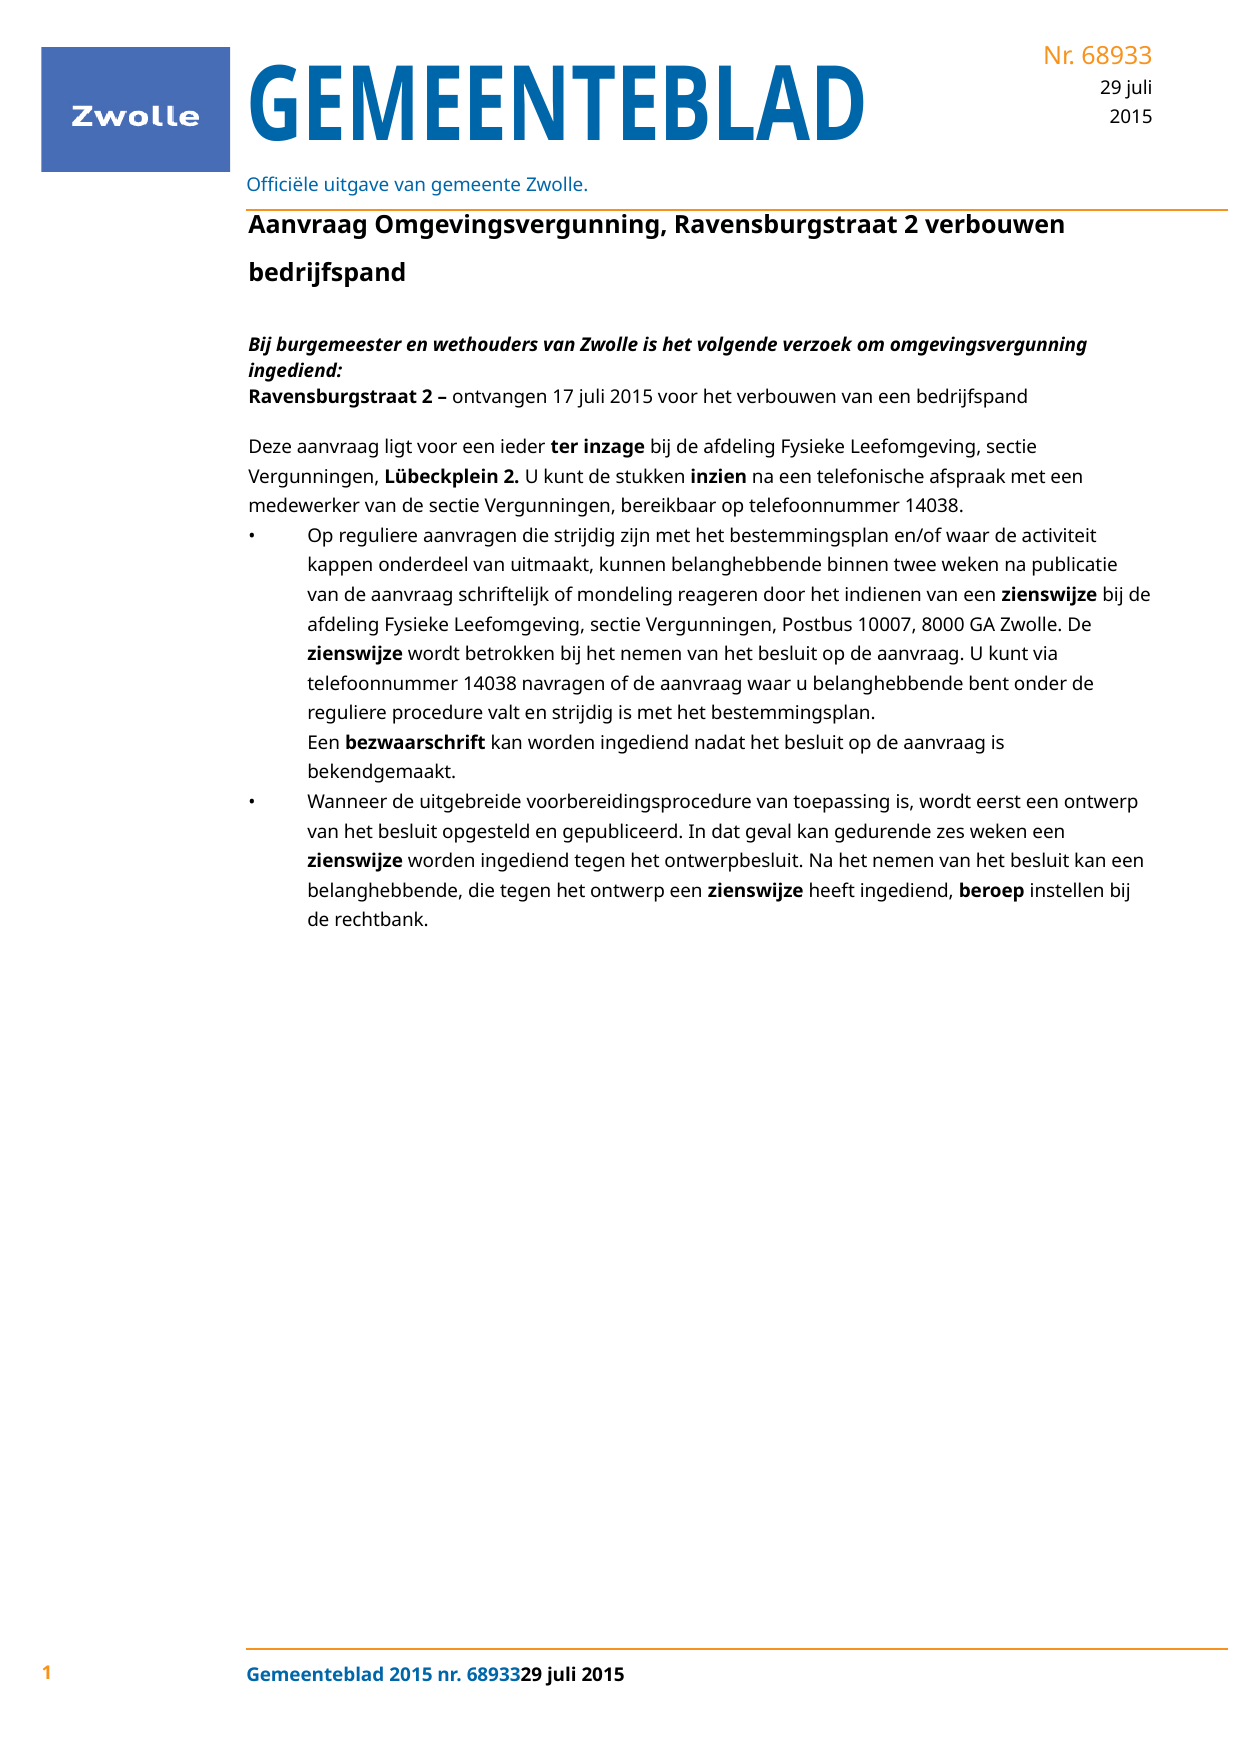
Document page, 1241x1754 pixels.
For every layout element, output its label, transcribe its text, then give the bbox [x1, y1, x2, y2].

text Deze aanvraag ligt voor een ieder ter inzage bij de afdeling Fysieke Leefomgeving, sectie Vergunningen, Lübeckplein 2. U kunt de stukken inzien na een telefonische afspraak met een medewerker van de sectie Vergunningen, bereikbaar op telefoonnummer 14038. [248, 433, 1152, 518]
text Aanvraag Omgevingsvergunning, Ravensburgstraat 2 verbouwen bedrijfspand [248, 211, 1152, 288]
list Wanneer de uitgebreide voorbereidingsprocedure van toepassing is, wordt eerst een ontwerp van het besluit opgesteld en gepubliceerd. In dat geval kan gedurende zes weken een zienswijze worden ingediend tegen het ontwerpbesluit. Na het nemen van het besluit kan een belanghebbende, die tegen het ontwerp een zienswijze heeft ingediend, beroep instellen bij de rechtbank. [248, 788, 1152, 932]
list Een bezwaarschrift kan worden ingediend nadat het besluit op de aanvraag is bekendgemaakt. [248, 729, 1152, 784]
text Ravensburgstraat 2 – ontvangen 17 juli 2015 voor het verbouwen van een bedrijfspand [248, 383, 1152, 409]
list Op reguliere aanvragen die strijdig zijn met het bestemmingsplan en/of waar de activiteit kappen onderdeel van uitmaakt, kunnen belanghebbende binnen twee weken na publicatie van de aanvraag schriftelijk of mondeling reageren door het indienen van een zienswijze bij de afdeling Fysieke Leefomgeving, sectie Vergunningen, Postbus 10007, 8000 GA Zwolle. De zienswijze wordt betrokken bij het nemen van het besluit op de aanvraag. U kunt via telefoonnummer 14038 navragen of de aanvraag waar u belanghebbende bent onder de reguliere procedure valt en strijdig is met het bestemmingsplan. [248, 522, 1152, 725]
picture [41, 47, 231, 172]
text Bij burgemeester en wethouders van Zwolle is het volgende verzoek om omgevingsvergunning ingediend: [248, 331, 1152, 383]
